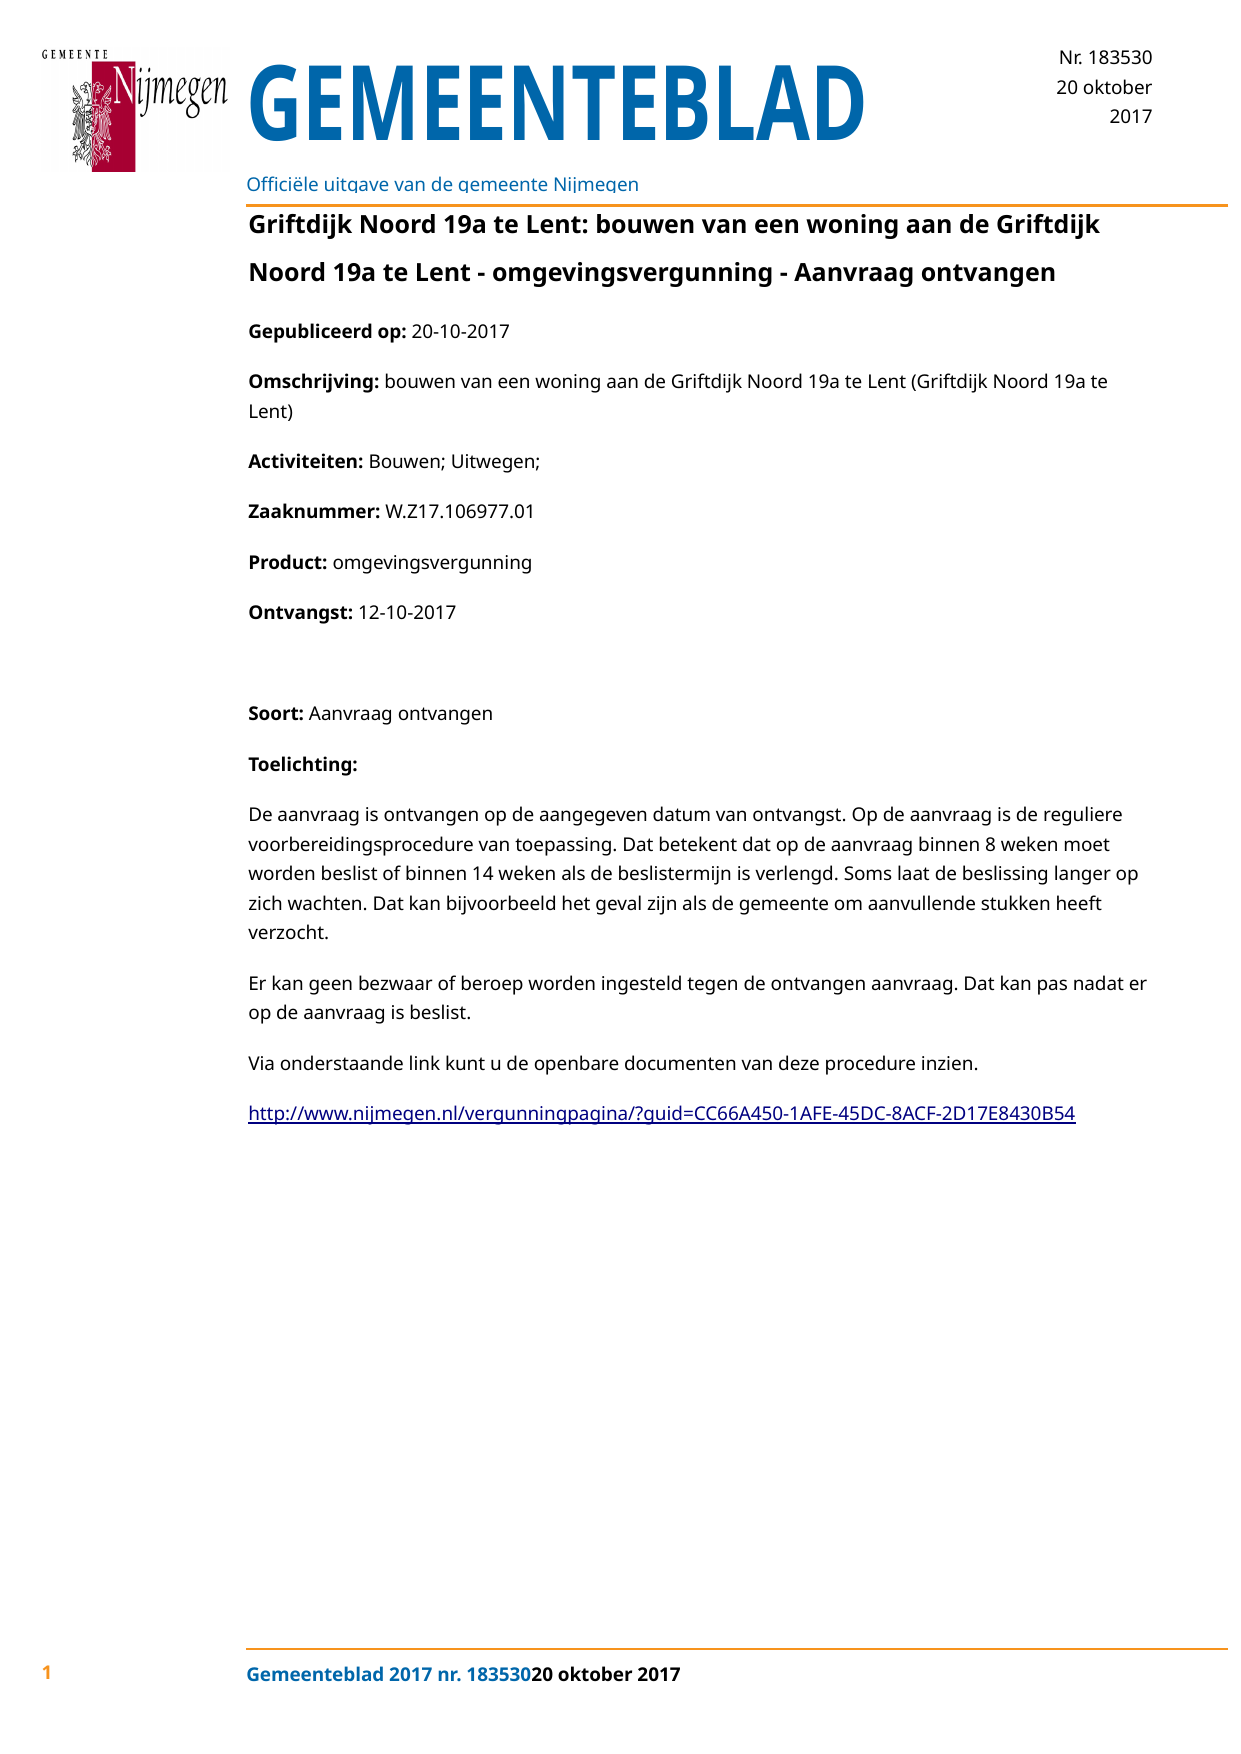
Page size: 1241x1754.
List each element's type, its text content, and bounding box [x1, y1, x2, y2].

text Omschrijving: bouwen van een woning aan de Griftdijk Noord 19a te Lent (Griftdijk Noord 19a te Lent) [248, 368, 1152, 424]
text Soort: Aanvraag ontvangen [248, 700, 1152, 726]
text Griftdijk Noord 19a te Lent: bouwen van een woning aan de Griftdijk Noord 19a te Lent - omgevingsvergunning - Aanvraag ontvangen [248, 207, 1152, 288]
text Zaaknummer: W.Z17.106977.01 [248, 499, 1152, 524]
picture [41, 47, 231, 172]
text Er kan geen bezwaar of beroep worden ingesteld tegen de ontvangen aanvraag. Dat kan pas nadat er op de aanvraag is beslist. [248, 970, 1152, 1025]
text Gepubliceerd op: 20-10-2017 [248, 318, 1152, 344]
text Product: omgevingsvergunning [248, 549, 1152, 575]
text http://www.nijmegen.nl/vergunningpagina/?guid=CC66A450-1AFE-45DC-8ACF-2D17E8430B54 [248, 1100, 1152, 1126]
text Via onderstaande link kunt u de openbare documenten van deze procedure inzien. [248, 1050, 1152, 1076]
text De aanvraag is ontvangen op de aangegeven datum van ontvangst. Op de aanvraag is de reguliere voorbereidingsprocedure van toepassing. Dat betekent dat op de aanvraag binnen 8 weken moet worden beslist of binnen 14 weken als de beslistermijn is verlengd. Soms laat de beslissing langer op zich wachten. Dat kan bijvoorbeeld het geval zijn als de gemeente om aanvullende stukken heeft verzocht. [248, 801, 1152, 945]
text Toelichting: [248, 751, 1152, 777]
text Activiteiten: Bouwen; Uitwegen; [248, 448, 1152, 474]
text Ontvangst: 12-10-2017 [248, 599, 1152, 625]
